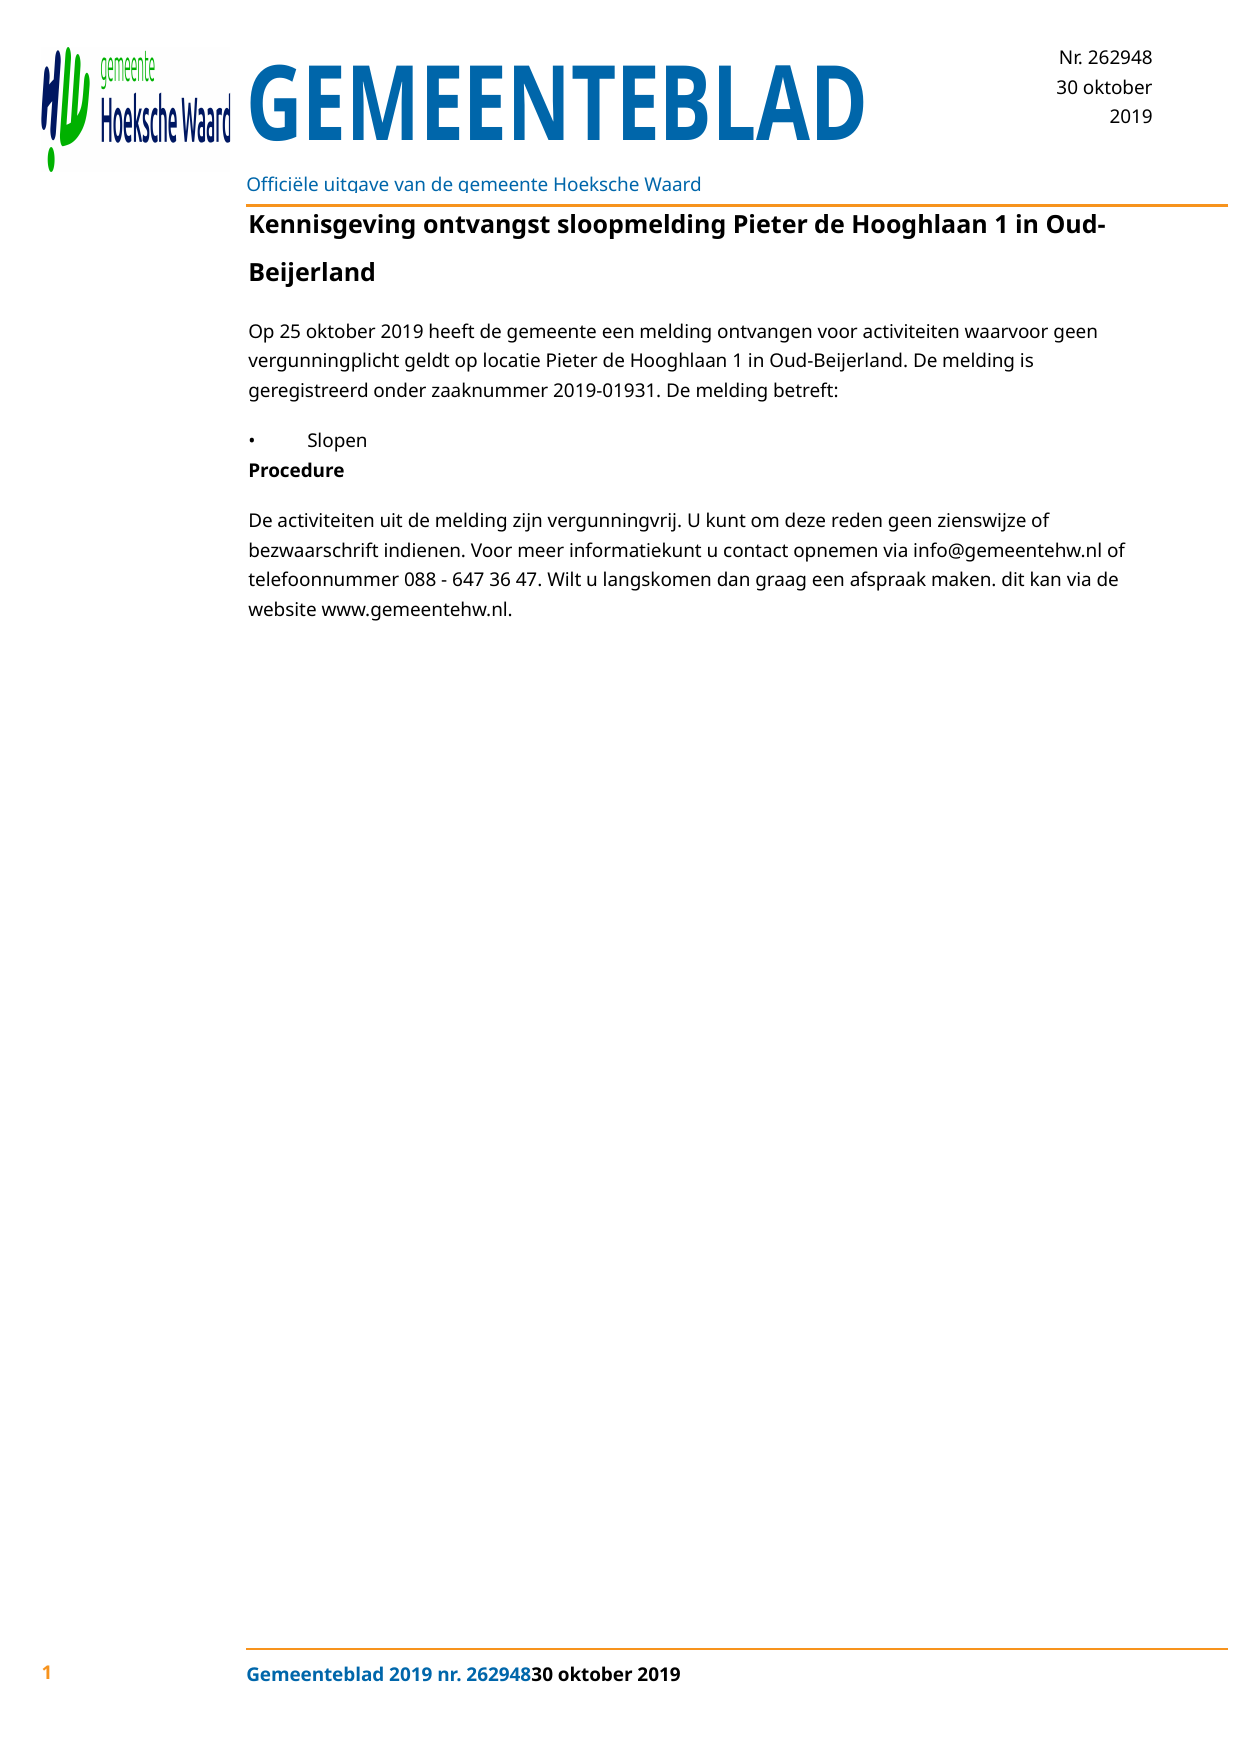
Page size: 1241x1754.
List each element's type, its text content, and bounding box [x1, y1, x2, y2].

list Slopen [248, 427, 1152, 453]
picture [41, 47, 231, 172]
text Procedure [248, 457, 1152, 483]
text Kennisgeving ontvangst sloopmelding Pieter de Hooghlaan 1 in Oud-Beijerland [248, 207, 1152, 288]
text De activiteiten uit de melding zijn vergunningvrij. U kunt om deze reden geen zienswijze of bezwaarschrift indienen. Voor meer informatiekunt u contact opnemen via info@gemeentehw.nl of telefoonnummer 088 - 647 36 47. Wilt u langskomen dan graag een afspraak maken. dit kan via de website www.gemeentehw.nl. [248, 507, 1152, 622]
text Op 25 oktober 2019 heeft de gemeente een melding ontvangen voor activiteiten waarvoor geen vergunningplicht geldt op locatie Pieter de Hooghlaan 1 in Oud-Beijerland. De melding is geregistreerd onder zaaknummer 2019-01931. De melding betreft: [248, 318, 1152, 403]
